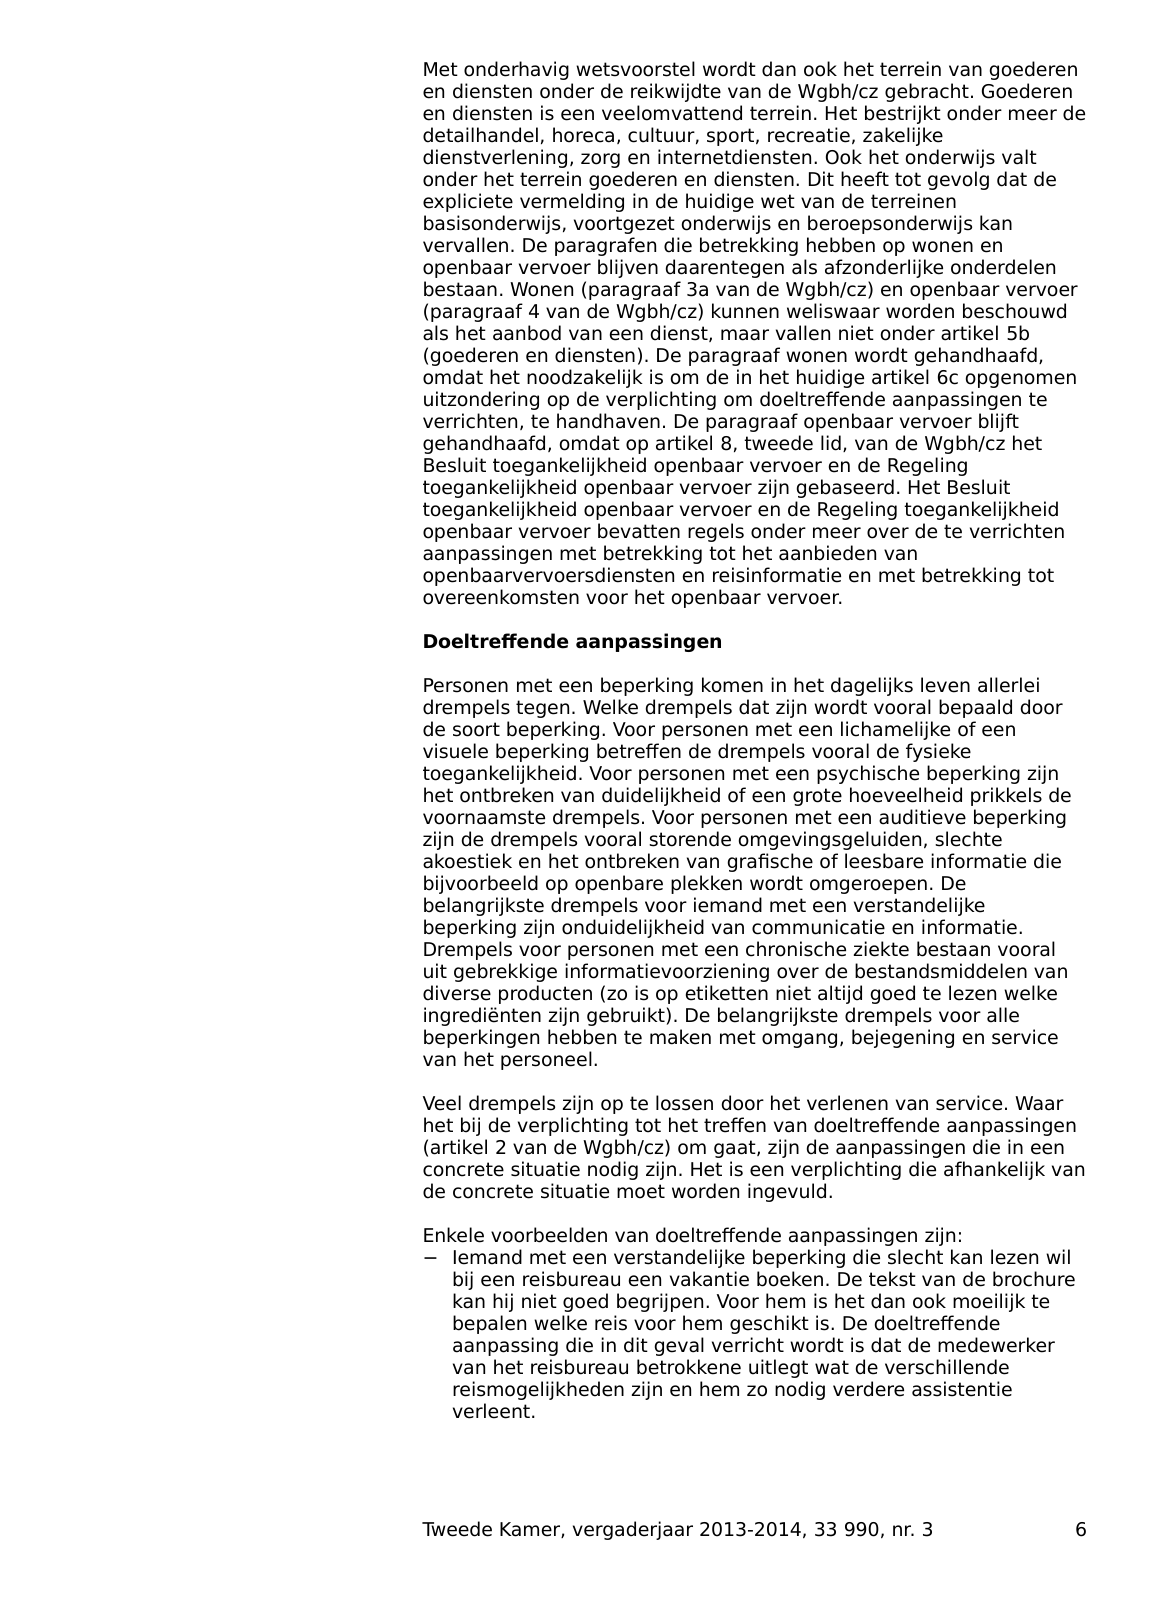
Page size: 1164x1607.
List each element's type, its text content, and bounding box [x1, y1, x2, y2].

text − Iemand met een verstandelijke beperking die slecht kan lezen wil bij een reisbureau een vakantie boeken. De tekst van de brochure kan hij niet goed begrijpen. Voor hem is het dan ook moeilijk te bepalen welke reis voor hem geschikt is. De doeltreffende aanpassing die in dit geval verricht wordt is dat de medewerker van het reisbureau betrokkene uitlegt wat de verschillende reismogelijkheden zijn en hem zo nodig verdere assistentie verleent. [422, 1247, 1087, 1423]
text Enkele voorbeelden van doeltreffende aanpassingen zijn: [422, 1225, 1087, 1247]
text Met onderhavig wetsvoorstel wordt dan ook het terrein van goederen en diensten onder de reikwijdte van de Wgbh/cz gebracht. Goederen en diensten is een veelomvattend terrein. Het bestrijkt onder meer de detailhandel, horeca, cultuur, sport, recreatie, zakelijke dienstverlening, zorg en internetdiensten. Ook het onderwijs valt onder het terrein goederen en diensten. Dit heeft tot gevolg dat de expliciete vermelding in de huidige wet van de terreinen basisonderwijs, voortgezet onderwijs en beroepsonderwijs kan vervallen. De paragrafen die betrekking hebben op wonen en openbaar vervoer blijven daarentegen als afzonderlijke onderdelen bestaan. Wonen (paragraaf 3a van de Wgbh/cz) en openbaar vervoer (paragraaf 4 van de Wgbh/cz) kunnen weliswaar worden beschouwd als het aanbod van een dienst, maar vallen niet onder artikel 5b (goederen en diensten). De paragraaf wonen wordt gehandhaafd, omdat het noodzakelijk is om de in het huidige artikel 6c opgenomen uitzondering op de verplichting om doeltreffende aanpassingen te verrichten, te handhaven. De paragraaf openbaar vervoer blijft gehandhaafd, omdat op artikel 8, tweede lid, van de Wgbh/cz het Besluit toegankelijkheid openbaar vervoer en de Regeling toegankelijkheid openbaar vervoer zijn gebaseerd. Het Besluit toegankelijkheid openbaar vervoer en de Regeling toegankelijkheid openbaar vervoer bevatten regels onder meer over de te verrichten aanpassingen met betrekking tot het aanbieden van openbaarvervoersdiensten en reisinformatie en met betrekking tot overeenkomsten voor het openbaar vervoer. [422, 59, 1087, 608]
subtitle Doeltreffende aanpassingen [422, 631, 1087, 653]
text Veel drempels zijn op te lossen door het verlenen van service. Waar het bij de verplichting tot het treffen van doeltreffende aanpassingen (artikel 2 van de Wgbh/cz) om gaat, zijn de aanpassingen die in een concrete situatie nodig zijn. Het is een verplichting die afhankelijk van de concrete situatie moet worden ingevuld. [422, 1093, 1087, 1203]
text Personen met een beperking komen in het dagelijks leven allerlei drempels tegen. Welke drempels dat zijn wordt vooral bepaald door de soort beperking. Voor personen met een lichamelijke of een visuele beperking betreffen de drempels vooral de fysieke toegankelijkheid. Voor personen met een psychische beperking zijn het ontbreken van duidelijkheid of een grote hoeveelheid prikkels de voornaamste drempels. Voor personen met een auditieve beperking zijn de drempels vooral storende omgevingsgeluiden, slechte akoestiek en het ontbreken van grafische of leesbare informatie die bijvoorbeeld op openbare plekken wordt omgeroepen. De belangrijkste drempels voor iemand met een verstandelijke beperking zijn onduidelijkheid van communicatie en informatie. Drempels voor personen met een chronische ziekte bestaan vooral uit gebrekkige informatievoorziening over de bestandsmiddelen van diverse producten (zo is op etiketten niet altijd goed te lezen welke ingrediënten zijn gebruikt). De belangrijkste drempels voor alle beperkingen hebben te maken met omgang, bejegening en service van het personeel. [422, 675, 1087, 1071]
